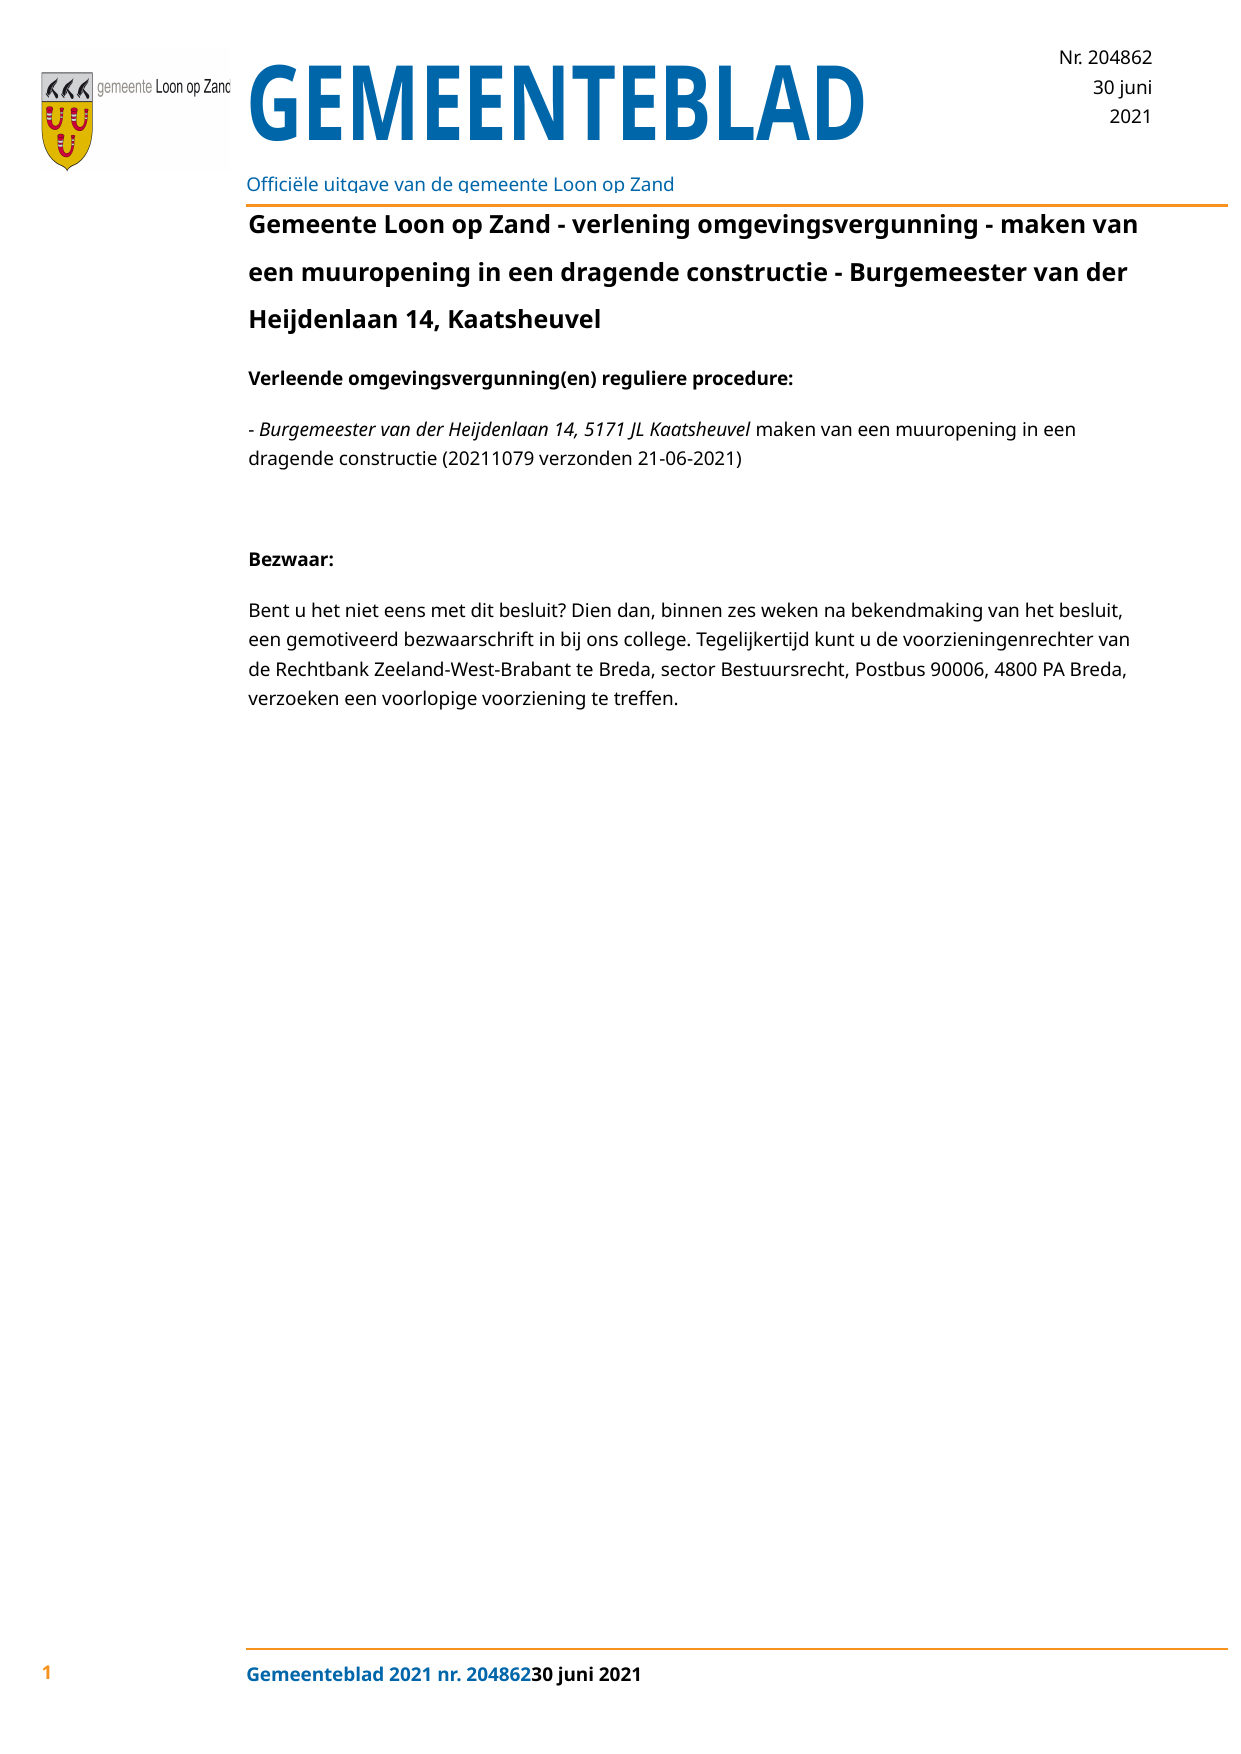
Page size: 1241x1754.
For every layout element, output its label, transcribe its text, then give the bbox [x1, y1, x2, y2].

text Bezwaar: [248, 546, 1152, 572]
text Gemeente Loon op Zand - verlening omgevingsvergunning - maken van een muuropening in een dragende constructie - Burgemeester van der Heijdenlaan 14, Kaatsheuvel [248, 207, 1152, 336]
picture [41, 47, 231, 172]
text - Burgemeester van der Heijdenlaan 14, 5171 JL Kaatsheuvel maken van een muuropening in een dragende constructie (20211079 verzonden 21-06-2021) [248, 416, 1152, 471]
text Verleende omgevingsvergunning(en) reguliere procedure: [248, 366, 1152, 391]
text Bent u het niet eens met dit besluit? Dien dan, binnen zes weken na bekendmaking van het besluit, een gemotiveerd bezwaarschrift in bij ons college. Tegelijkertijd kunt u de voorzieningenrechter van de Rechtbank Zeeland-West-Brabant te Breda, sector Bestuursrecht, Postbus 90006, 4800 PA Breda, verzoeken een voorlopige voorziening te treffen. [248, 597, 1152, 711]
